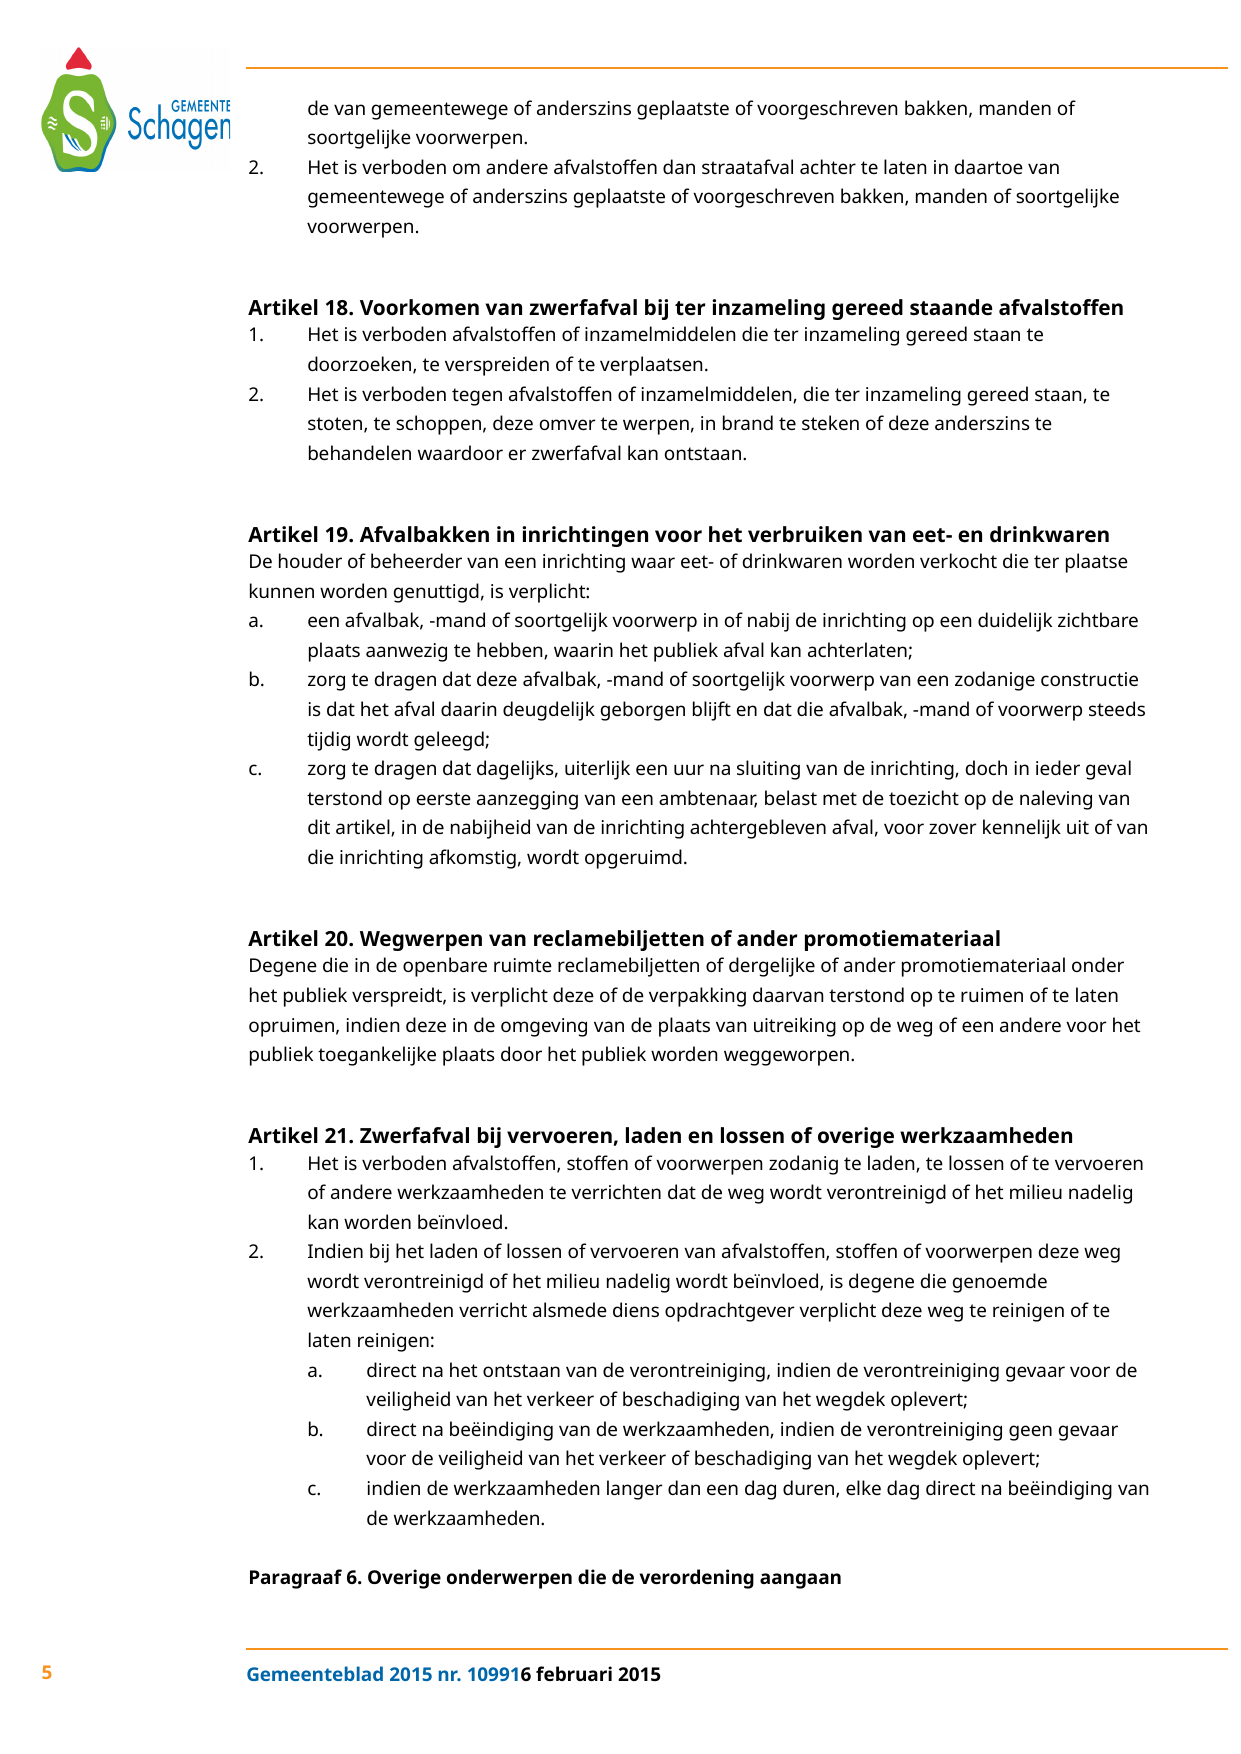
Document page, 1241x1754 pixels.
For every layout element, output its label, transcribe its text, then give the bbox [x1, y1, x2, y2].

text Degene die in de openbare ruimte reclamebiljetten of dergelijke of ander promotiemateriaal onder het publiek verspreidt, is verplicht deze of de verpakking daarvan terstond op te ruimen of te laten opruimen, indien deze in de omgeving van de plaats van uitreiking op de weg of een andere voor het publiek toegankelijke plaats door het publiek worden weggeworpen. [248, 953, 1152, 1067]
text Artikel 20. Wegwerpen van reclamebiljetten of ander promotiemateriaal [248, 924, 1152, 953]
list indien de werkzaamheden langer dan een dag duren, elke dag direct na beëindiging van de werkzaamheden. [307, 1475, 1152, 1531]
list Het is verboden afvalstoffen, stoffen of voorwerpen zodanig te laden, te lossen of te vervoeren of andere werkzaamheden te verrichten dat de weg wordt verontreinigd of het milieu nadelig kan worden beïnvloed. [248, 1150, 1152, 1235]
list zorg te dragen dat dagelijks, uiterlijk een uur na sluiting van de inrichting, doch in ieder geval terstond op eerste aanzegging van een ambtenaar, belast met de toezicht op de naleving van dit artikel, in de nabijheid van de inrichting achtergebleven afval, voor zover kennelijk uit of van die inrichting afkomstig, wordt opgeruimd. [248, 755, 1152, 870]
list Het is verboden tegen afvalstoffen of inzamelmiddelen, die ter inzameling gereed staan, te stoten, te schoppen, deze omver te werpen, in brand te steken of deze anderszins te behandelen waardoor er zwerfafval kan ontstaan. [248, 381, 1152, 466]
list direct na beëindiging van de werkzaamheden, indien de verontreiniging geen gevaar voor de veiligheid van het verkeer of beschadiging van het wegdek oplevert; [307, 1416, 1152, 1471]
list direct na het ontstaan van de verontreiniging, indien de verontreiniging gevaar voor de veiligheid van het verkeer of beschadiging van het wegdek oplevert; [307, 1357, 1152, 1412]
text Artikel 21. Zwerfafval bij vervoeren, laden en lossen of overige werkzaamheden [248, 1121, 1152, 1150]
text De houder of beheerder van een inrichting waar eet- of drinkwaren worden verkocht die ter plaatse kunnen worden genuttigd, is verplicht: [248, 548, 1152, 604]
list een afvalbak, -mand of soortgelijk voorwerp in of nabij de inrichting op een duidelijk zichtbare plaats aanwezig te hebben, waarin het publiek afval kan achterlaten; [248, 607, 1152, 663]
text Artikel 19. Afvalbakken in inrichtingen voor het verbruiken van eet- en drinkwaren [248, 520, 1152, 548]
picture [41, 47, 231, 172]
text Paragraaf 6. Overige onderwerpen die de verordening aangaan [248, 1564, 1152, 1590]
list Het is verboden afvalstoffen of inzamelmiddelen die ter inzameling gereed staan te doorzoeken, te verspreiden of te verplaatsen. [248, 322, 1152, 377]
list Het is verboden om andere afvalstoffen dan straatafval achter te laten in daartoe van gemeentewege of anderszins geplaatste of voorgeschreven bakken, manden of soortgelijke voorwerpen. [248, 154, 1152, 239]
list Indien bij het laden of lossen of vervoeren van afvalstoffen, stoffen of voorwerpen deze weg wordt verontreinigd of het milieu nadelig wordt beïnvloed, is degene die genoemde werkzaamheden verricht alsmede diens opdrachtgever verplicht deze weg te reinigen of te laten reinigen: [248, 1238, 1152, 1353]
list de van gemeentewege of anderszins geplaatste of voorgeschreven bakken, manden of soortgelijke voorwerpen. [248, 95, 1152, 150]
text Artikel 18. Voorkomen van zwerfafval bij ter inzameling gereed staande afvalstoffen [248, 293, 1152, 322]
list zorg te dragen dat deze afvalbak, -mand of soortgelijk voorwerp van een zodanige constructie is dat het afval daarin deugdelijk geborgen blijft en dat die afvalbak, -mand of voorwerp steeds tijdig wordt geleegd; [248, 667, 1152, 752]
